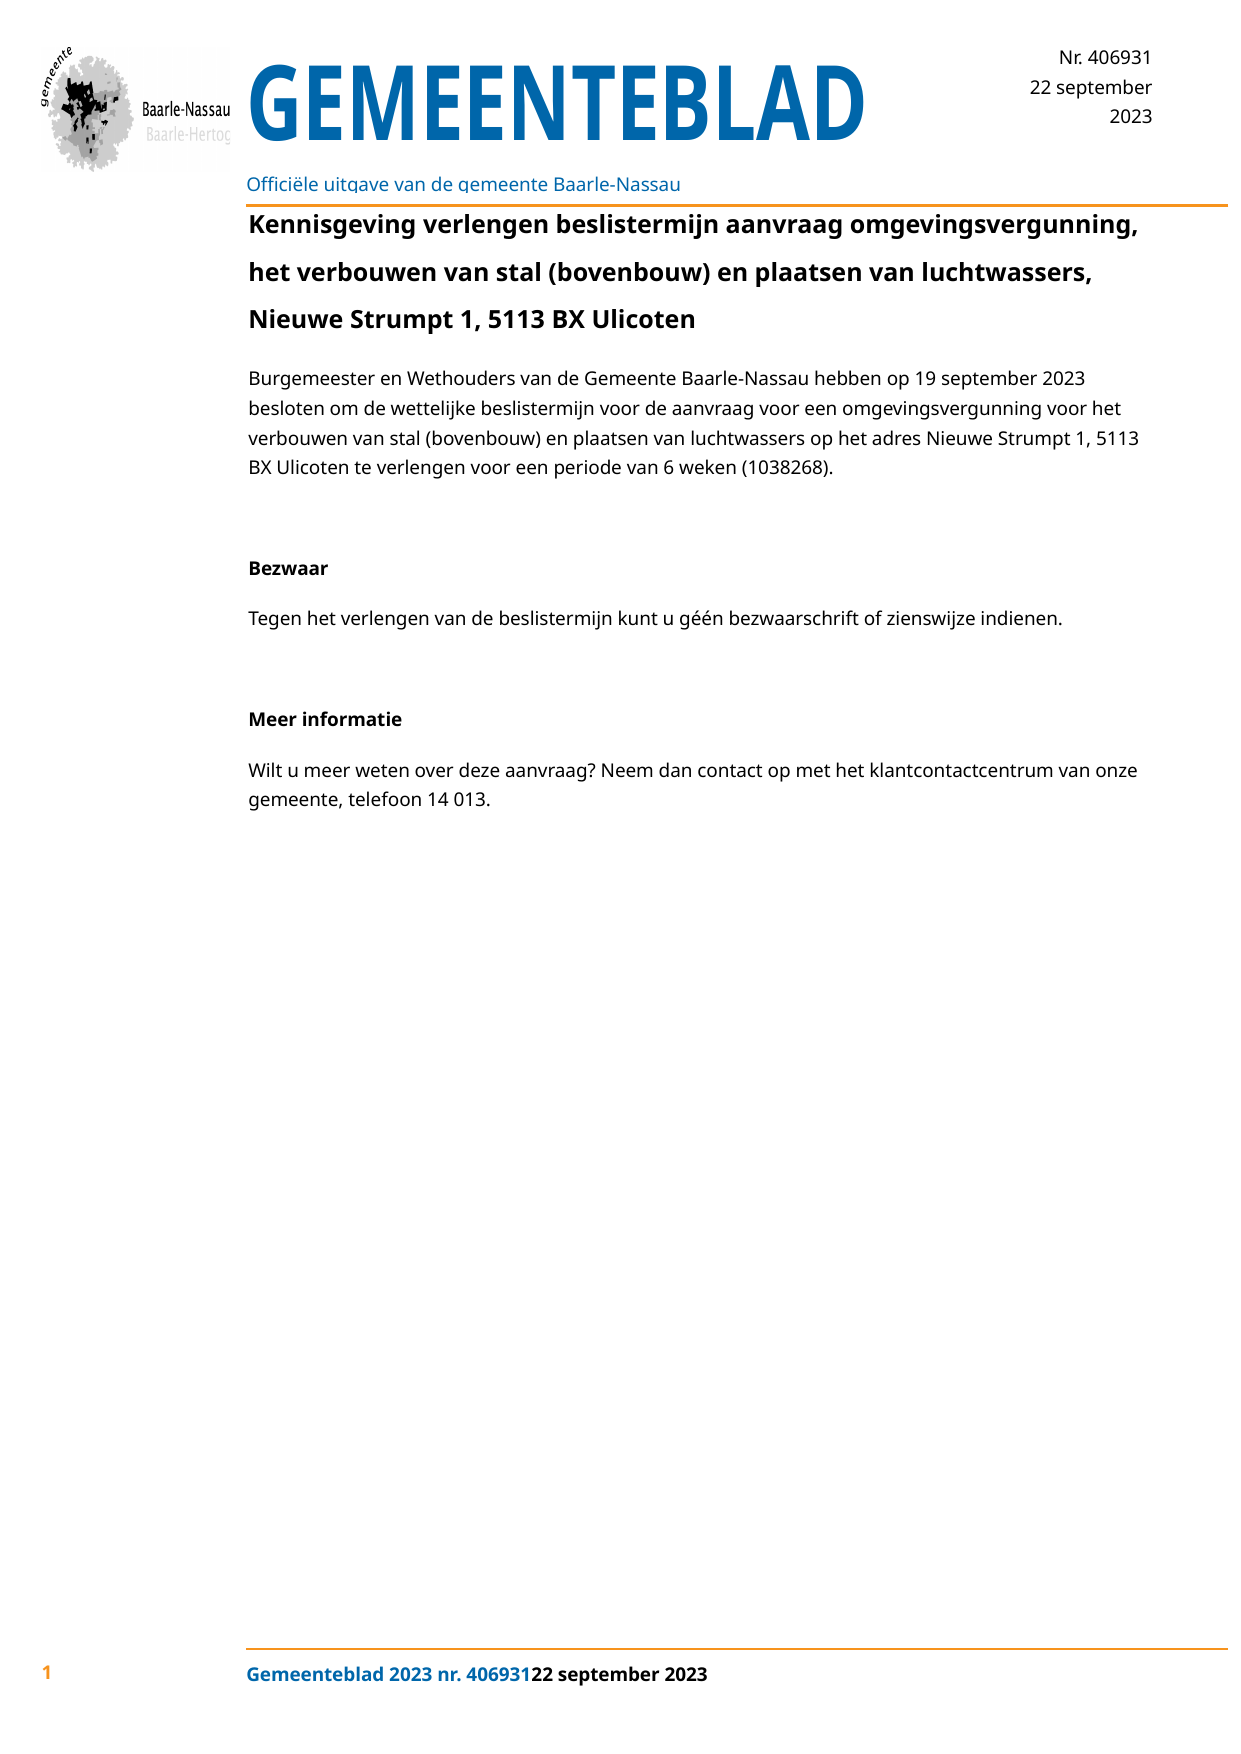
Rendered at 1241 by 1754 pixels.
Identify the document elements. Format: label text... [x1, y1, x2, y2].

text Kennisgeving verlengen beslistermijn aanvraag omgevingsvergunning, het verbouwen van stal (bovenbouw) en plaatsen van luchtwassers, Nieuwe Strumpt 1, 5113 BX Ulicoten [248, 207, 1152, 336]
picture [41, 47, 231, 172]
text Wilt u meer weten over deze aanvraag? Neem dan contact op met het klantcontactcentrum van onze gemeente, telefoon 14 013. [248, 757, 1152, 812]
text Meer informatie [248, 706, 1152, 732]
text Bezwaar [248, 555, 1152, 581]
text Burgemeester en Wethouders van de Gemeente Baarle-Nassau hebben op 19 september 2023 besloten om de wettelijke beslistermijn voor de aanvraag voor een omgevingsvergunning voor het verbouwen van stal (bovenbouw) en plaatsen van luchtwassers op het adres Nieuwe Strumpt 1, 5113 BX Ulicoten te verlengen voor een periode van 6 weken (1038268). [248, 366, 1152, 480]
text Tegen het verlengen van de beslistermijn kunt u géén bezwaarschrift of zienswijze indienen. [248, 606, 1152, 631]
